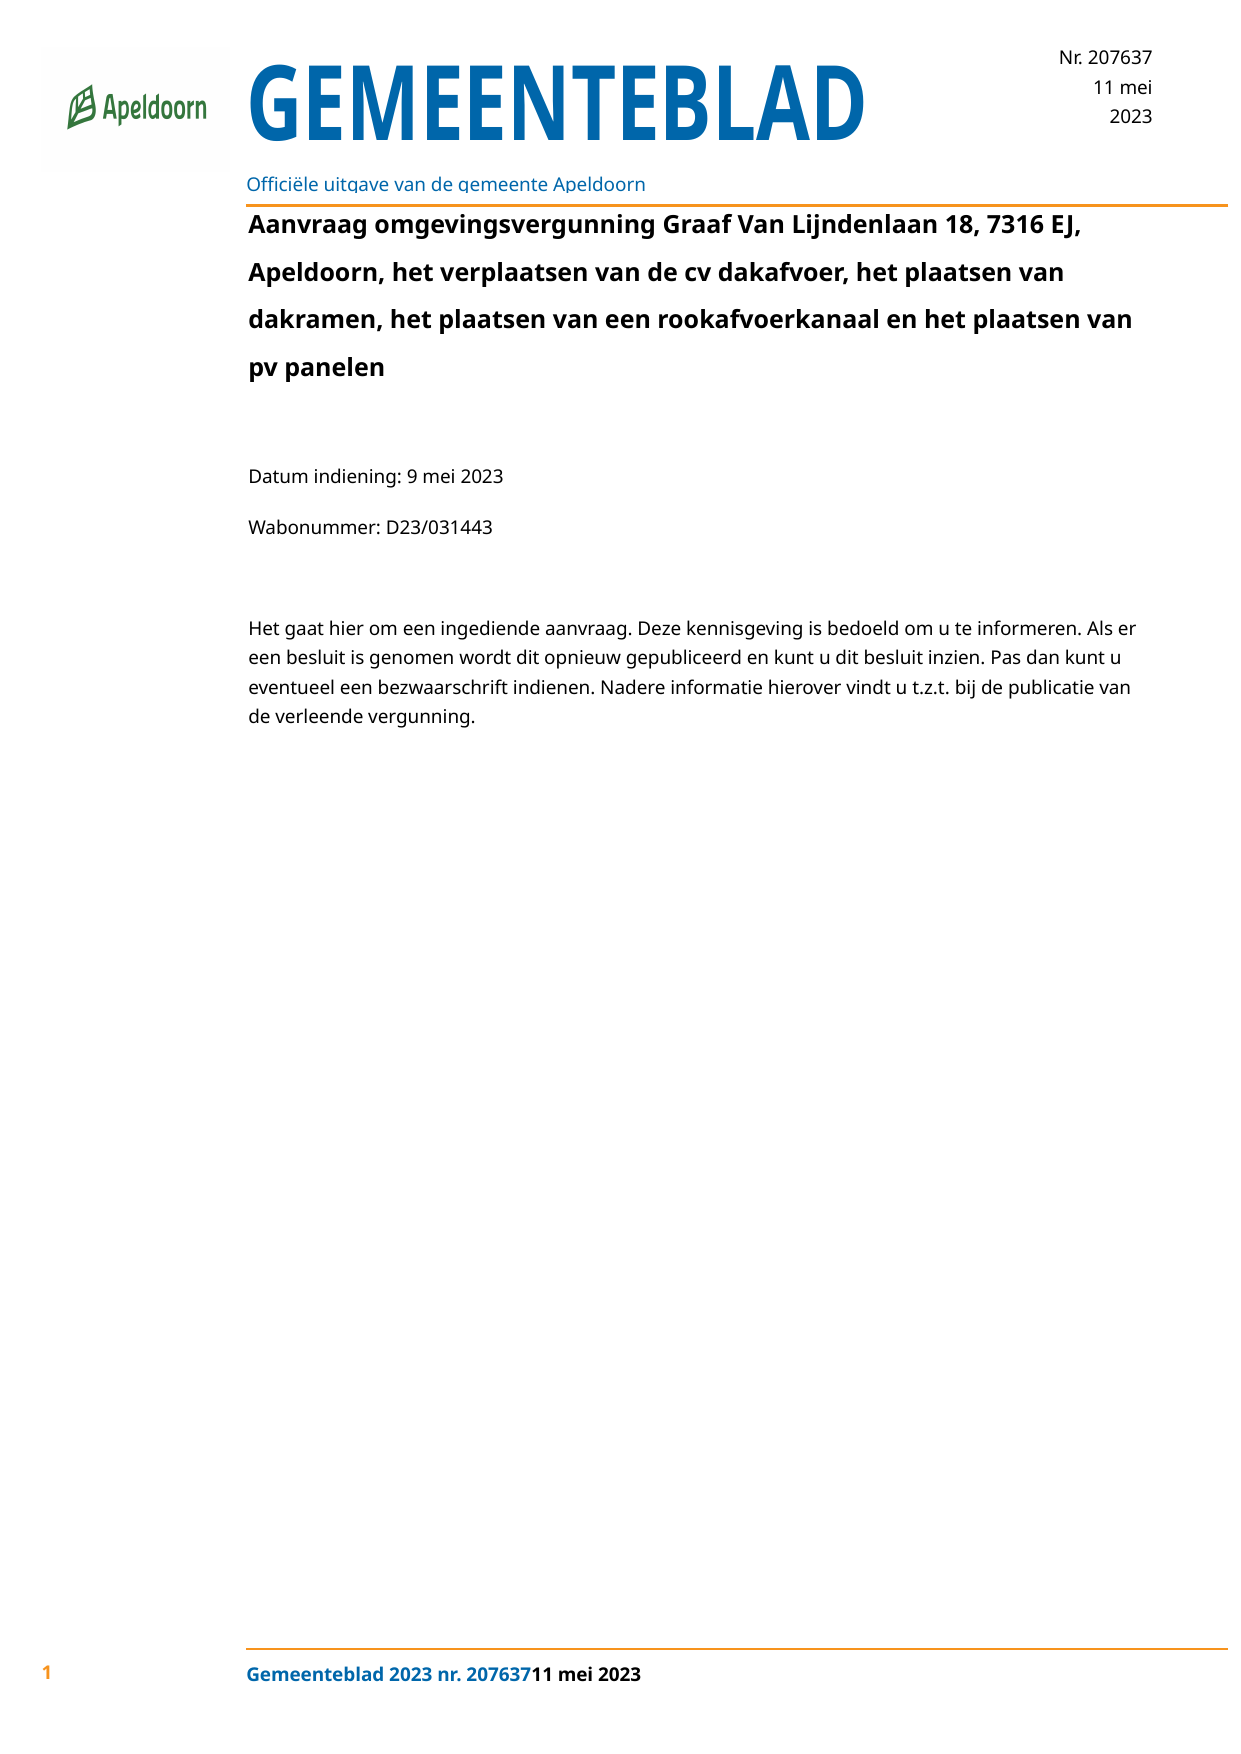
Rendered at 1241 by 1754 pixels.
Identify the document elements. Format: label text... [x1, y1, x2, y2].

picture [41, 47, 231, 172]
text Datum indiening: 9 mei 2023 [248, 463, 1152, 489]
text Het gaat hier om een ingediende aanvraag. Deze kennisgeving is bedoeld om u te informeren. Als er een besluit is genomen wordt dit opnieuw gepubliceerd en kunt u dit besluit inzien. Pas dan kunt u eventueel een bezwaarschrift indienen. Nadere informatie hierover vindt u t.z.t. bij de publicatie van de verleende vergunning. [248, 615, 1152, 729]
text Aanvraag omgevingsvergunning Graaf Van Lijndenlaan 18, 7316 EJ, Apeldoorn, het verplaatsen van de cv dakafvoer, het plaatsen van dakramen, het plaatsen van een rookafvoerkanaal en het plaatsen van pv panelen [248, 207, 1152, 384]
text Wabonummer: D23/031443 [248, 514, 1152, 540]
